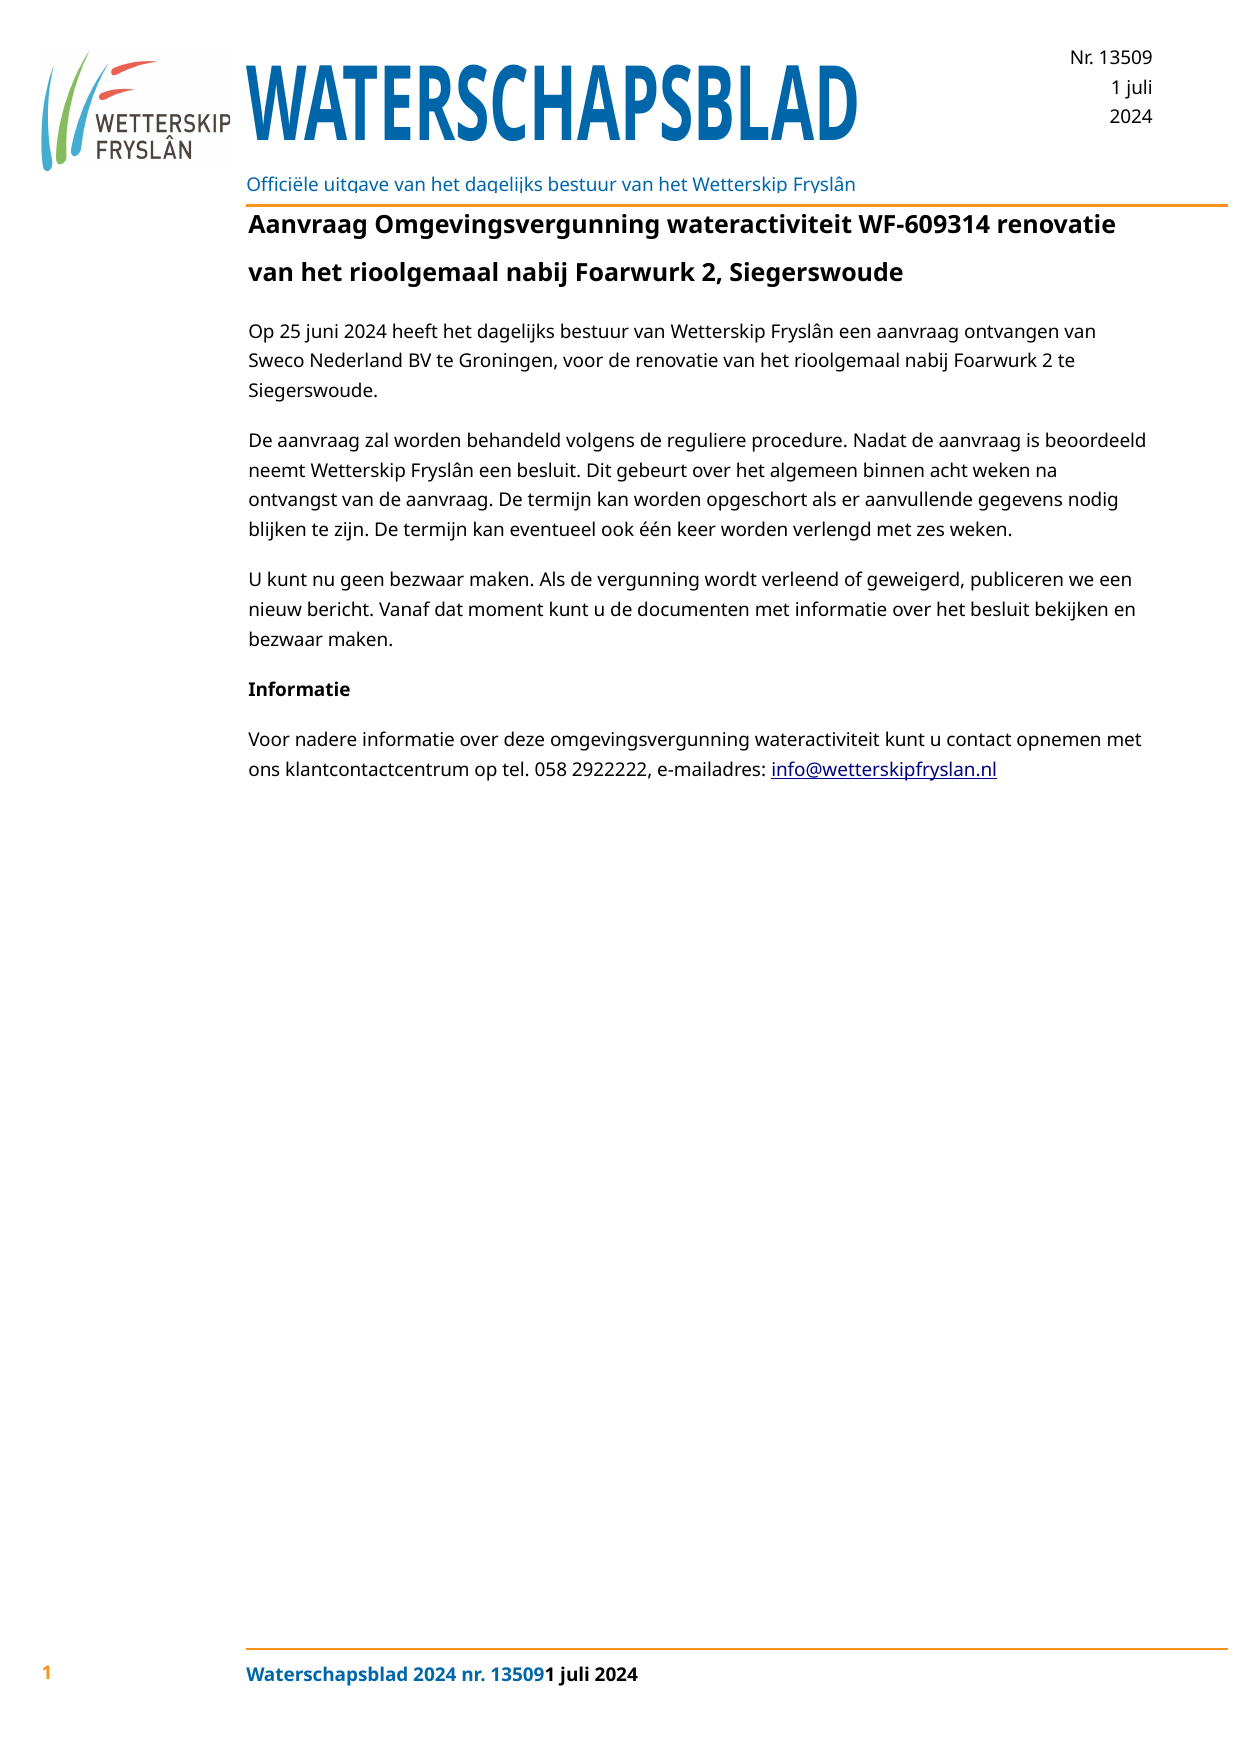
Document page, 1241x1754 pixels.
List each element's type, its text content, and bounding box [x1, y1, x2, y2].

text De aanvraag zal worden behandeld volgens de reguliere procedure. Nadat de aanvraag is beoordeeld neemt Wetterskip Fryslân een besluit. Dit gebeurt over het algemeen binnen acht weken na ontvangst van de aanvraag. De termijn kan worden opgeschort als er aanvullende gegevens nodig blijken te zijn. De termijn kan eventueel ook één keer worden verlengd met zes weken. [248, 427, 1152, 542]
text Voor nadere informatie over deze omgevingsvergunning wateractiviteit kunt u contact opnemen met ons klantcontactcentrum op tel. 058 2922222, e-mailadres: info@wetterskipfryslan.nl [248, 727, 1152, 782]
text U kunt nu geen bezwaar maken. Als de vergunning wordt verleend of geweigerd, publiceren we een nieuw bericht. Vanaf dat moment kunt u de documenten met informatie over het besluit bekijken en bezwaar maken. [248, 567, 1152, 652]
picture [41, 47, 231, 172]
text Op 25 juni 2024 heeft het dagelijks bestuur van Wetterskip Fryslân een aanvraag ontvangen van Sweco Nederland BV te Groningen, voor de renovatie van het rioolgemaal nabij Foarwurk 2 te Siegerswoude. [248, 318, 1152, 403]
text Informatie [248, 676, 1152, 702]
text Aanvraag Omgevingsvergunning wateractiviteit WF-609314 renovatie van het rioolgemaal nabij Foarwurk 2, Siegerswoude [248, 207, 1152, 288]
